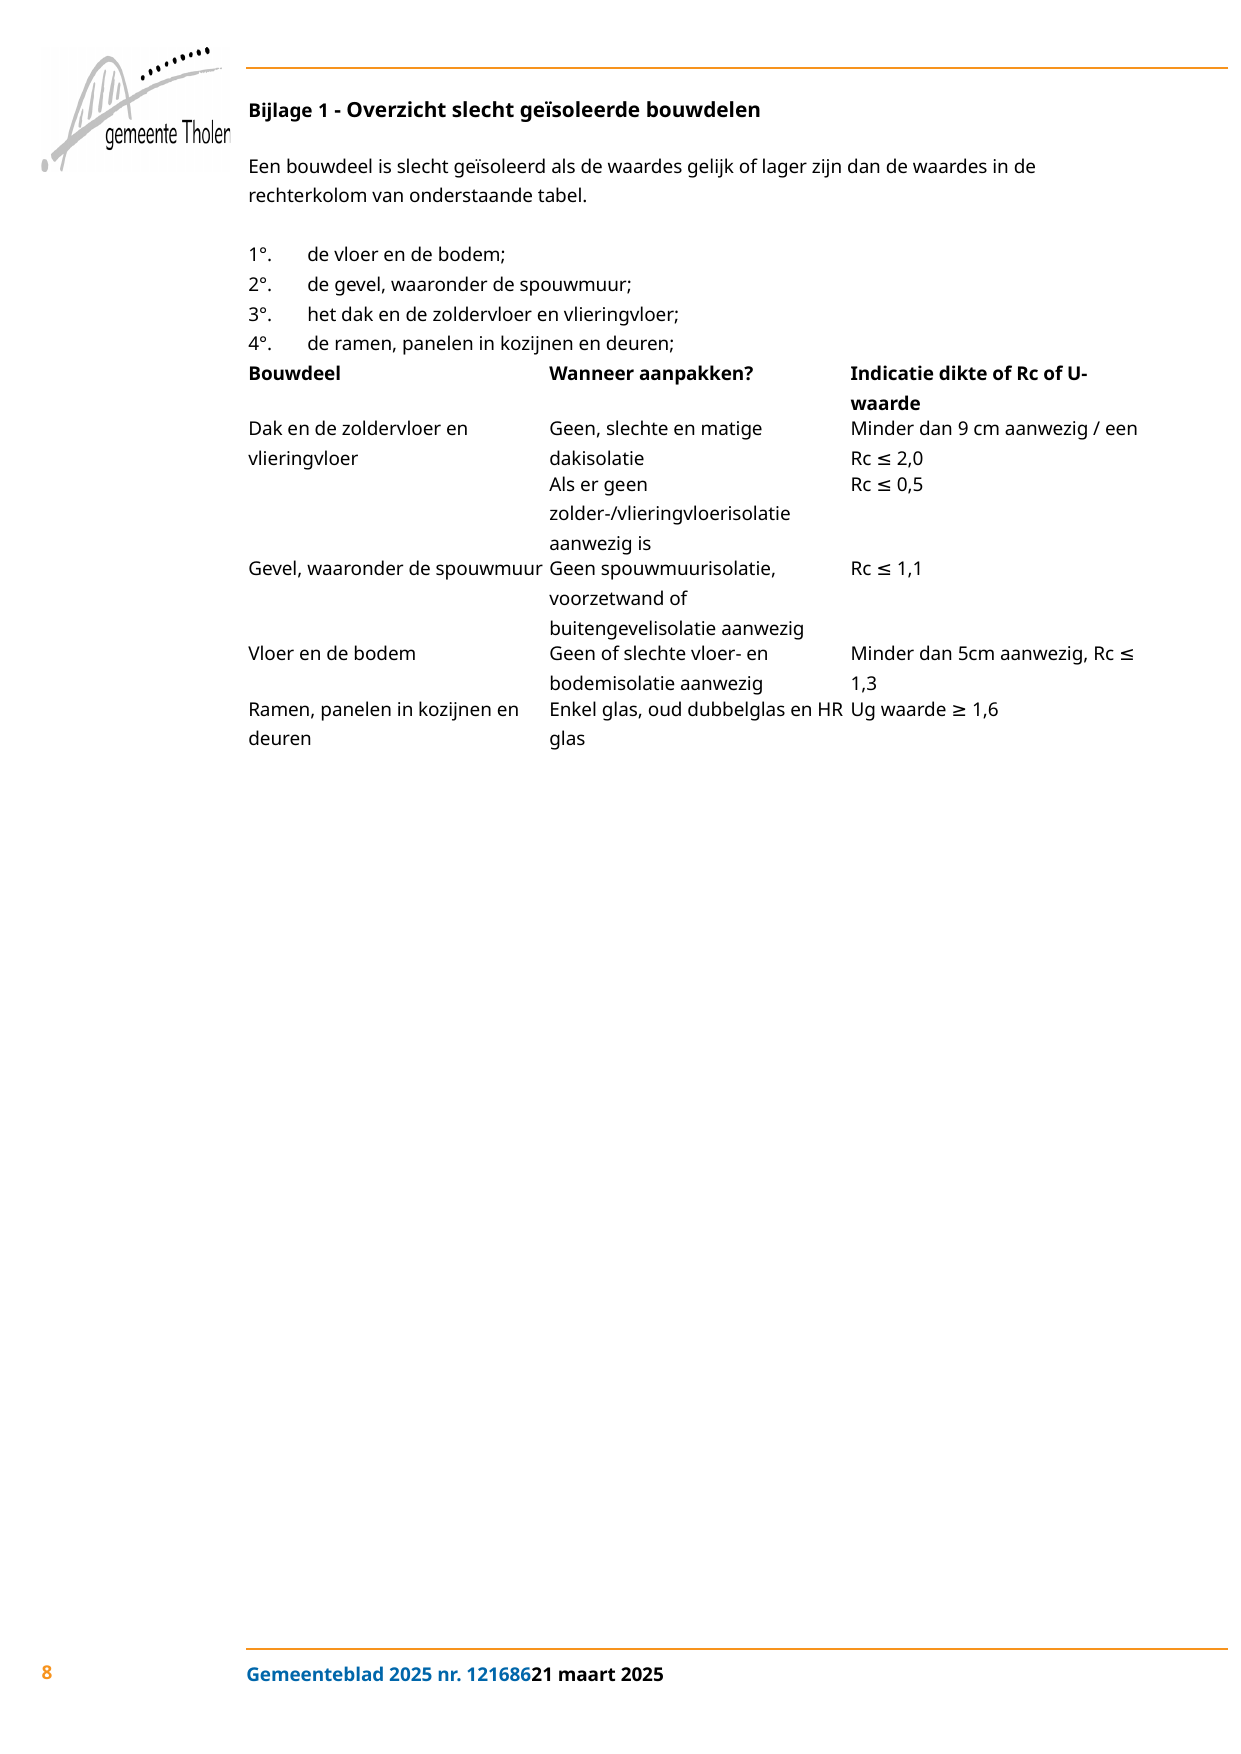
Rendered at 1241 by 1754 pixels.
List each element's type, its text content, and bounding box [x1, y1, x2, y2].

table_cell Geen spouwmuurisolatie, voorzetwand of buitengevelisolatie aanwezig [549, 556, 850, 641]
table_cell Als er geen zolder-/vlieringvloerisolatie aanwezig is [549, 471, 850, 556]
table_cell Minder dan 9 cm aanwezig / een Rc ≤ 2,0 [850, 415, 1152, 471]
table_cell Rc ≤ 1,1 [850, 556, 1152, 641]
table_cell Geen, slechte en matige dakisolatie [549, 415, 850, 471]
table_cell Enkel glas, oud dubbelglas en HR glas [549, 696, 850, 751]
table_cell Dak en de zoldervloer en vlieringvloer [248, 415, 549, 556]
table_header Indicatie dikte of Rc of U-waarde [850, 360, 1152, 415]
table_header Wanneer aanpakken? [549, 360, 850, 415]
table_cell Geen of slechte vloer- en bodemisolatie aanwezig [549, 641, 850, 696]
table_cell Ug waarde ≥ 1,6 [850, 696, 1152, 751]
table_cell Rc ≤ 0,5 [850, 471, 1152, 556]
list de vloer en de bodem; [248, 242, 1152, 267]
list de gevel, waaronder de spouwmuur; [248, 271, 1152, 297]
text Een bouwdeel is slecht geïsoleerd als de waardes gelijk of lager zijn dan de waardes in de rechterkolom van onderstaande tabel. [248, 153, 1152, 208]
table_cell Gevel, waaronder de spouwmuur [248, 556, 549, 641]
list het dak en de zoldervloer en vlieringvloer; [248, 301, 1152, 327]
table_cell Vloer en de bodem [248, 641, 549, 696]
picture [41, 47, 231, 172]
table_cell Ramen, panelen in kozijnen en deuren [248, 696, 549, 751]
text Bijlage 1 - Overzicht slecht geïsoleerde bouwdelen [248, 95, 1152, 123]
list de ramen, panelen in kozijnen en deuren; [248, 330, 1152, 356]
table_cell Minder dan 5cm aanwezig, Rc ≤ 1,3 [850, 641, 1152, 696]
table_header Bouwdeel [248, 360, 549, 415]
